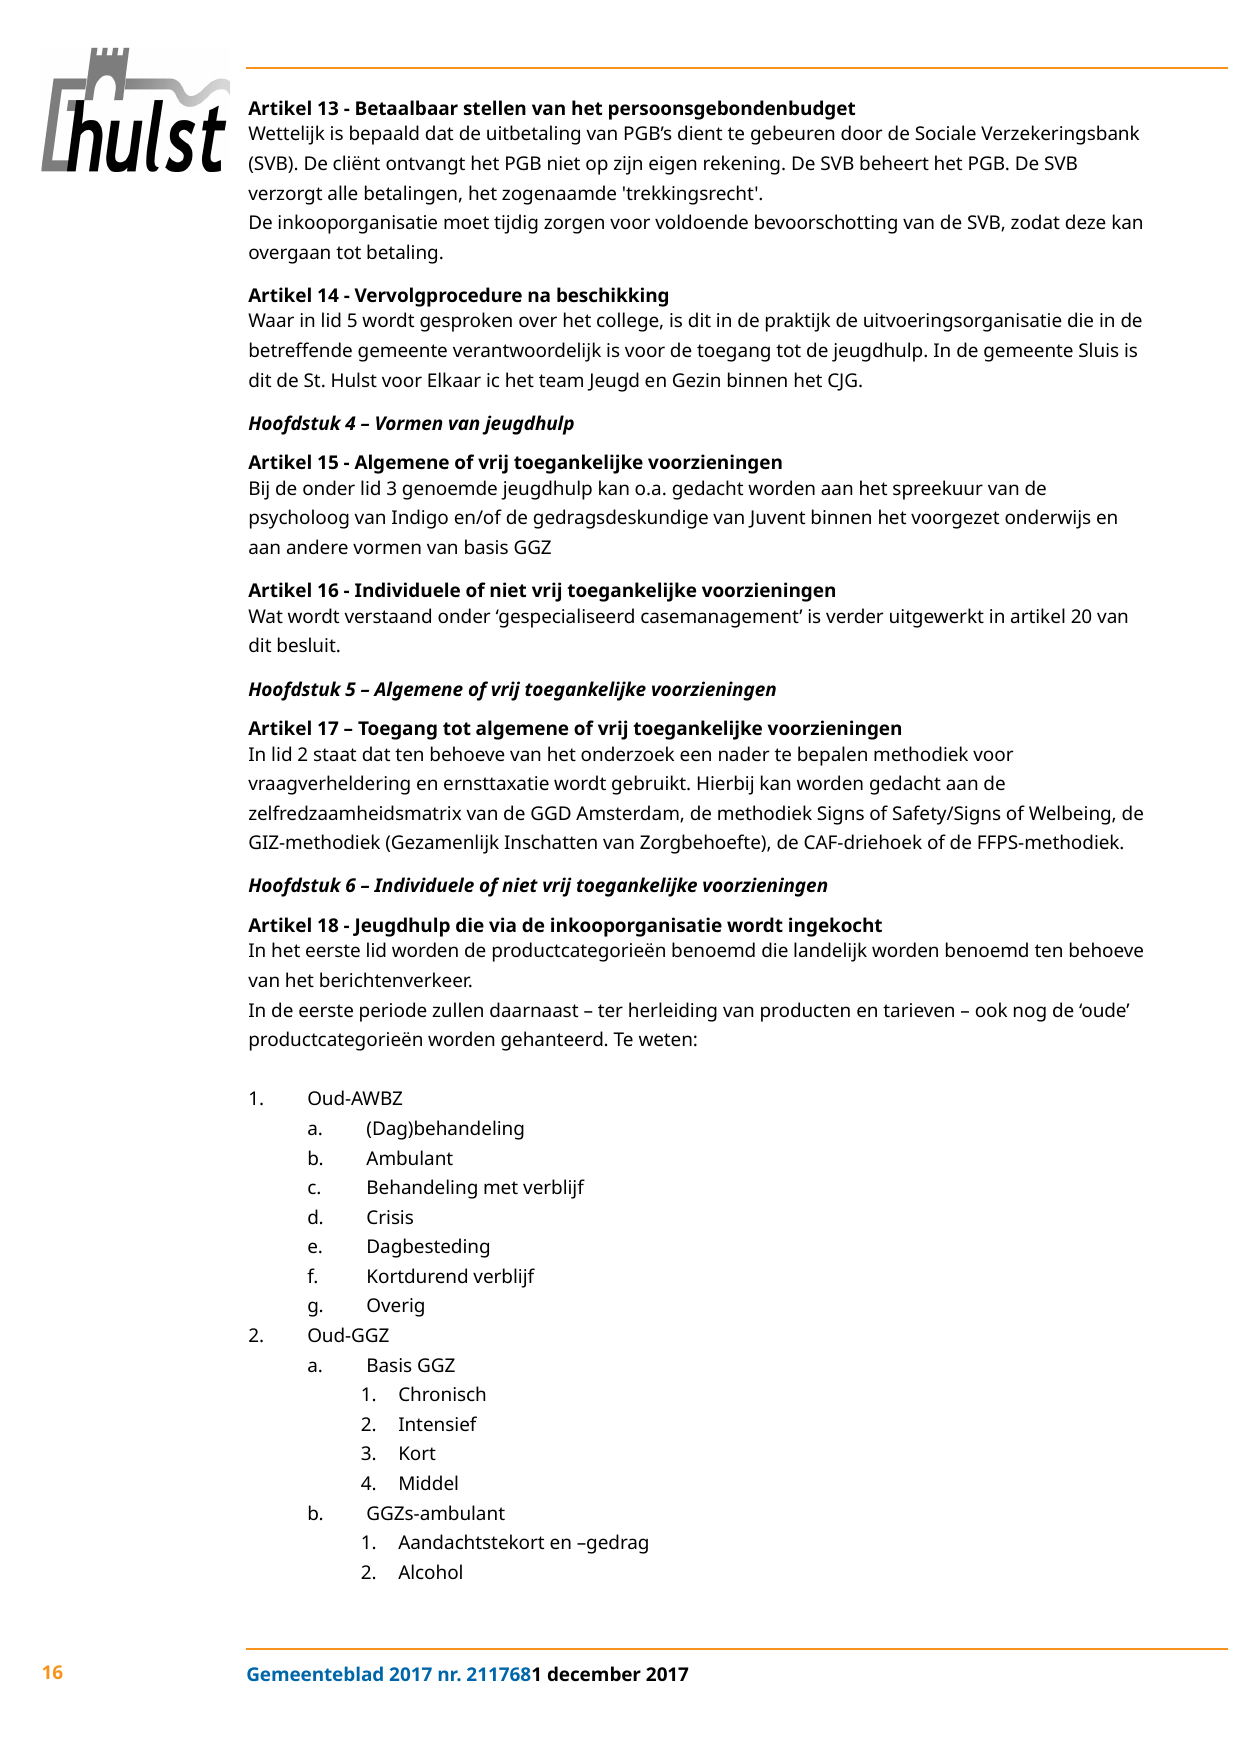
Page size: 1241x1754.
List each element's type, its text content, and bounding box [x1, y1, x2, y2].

list Basis GGZ [307, 1352, 1152, 1377]
text Artikel 14 - Vervolgprocedure na beschikking [248, 282, 1152, 308]
list Dagbesteding [307, 1233, 1152, 1259]
list Oud-GGZ [248, 1322, 1152, 1348]
text Hoofdstuk 4 – Vormen van jeugdhulp [248, 410, 1152, 436]
list GGZs-ambulant [307, 1500, 1152, 1525]
text Hoofdstuk 5 – Algemene of vrij toegankelijke voorzieningen [248, 676, 1152, 701]
text Waar in lid 5 wordt gesproken over het college, is dit in de praktijk de uitvoeringsorganisatie die in de betreffende gemeente verantwoordelijk is voor de toegang tot de jeugdhulp. In de gemeente Sluis is dit de St. Hulst voor Elkaar ic het team Jeugd en Gezin binnen het CJG. [248, 308, 1152, 393]
text Wettelijk is bepaald dat de uitbetaling van PGB’s dient te gebeuren door de Sociale Verzekeringsbank (SVB). De cliënt ontvangt het PGB niet op zijn eigen rekening. De SVB beheert het PGB. De SVB verzorgt alle betalingen, het zogenaamde 'trekkingsrecht'. [248, 121, 1152, 205]
list Kortdurend verblijf [307, 1263, 1152, 1289]
text In de eerste periode zullen daarnaast – ter herleiding van producten en tarieven – ook nog de ‘oude’ productcategorieën worden gehanteerd. Te weten: [248, 997, 1152, 1052]
text Artikel 13 - Betaalbaar stellen van het persoonsgebondenbudget [248, 95, 1152, 121]
list Crisis [307, 1204, 1152, 1229]
text Artikel 16 - Individuele of niet vrij toegankelijke voorzieningen [248, 577, 1152, 603]
text In het eerste lid worden de productcategorieën benoemd die landelijk worden benoemd ten behoeve van het berichtenverkeer. [248, 938, 1152, 993]
text Hoofdstuk 6 – Individuele of niet vrij toegankelijke voorzieningen [248, 873, 1152, 898]
list Alcohol [361, 1559, 1152, 1584]
text Artikel 18 - Jeugdhulp die via de inkooporganisatie wordt ingekocht [248, 912, 1152, 938]
text Artikel 17 – Toegang tot algemene of vrij toegankelijke voorzieningen [248, 715, 1152, 741]
picture [41, 47, 231, 172]
text Wat wordt verstaand onder ‘gespecialiseerd casemanagement’ is verder uitgewerkt in artikel 20 van dit besluit. [248, 603, 1152, 658]
text Artikel 15 - Algemene of vrij toegankelijke voorzieningen [248, 449, 1152, 475]
list Oud-AWBZ [248, 1086, 1152, 1111]
list Ambulant [307, 1145, 1152, 1170]
list Overig [307, 1293, 1152, 1318]
list Behandeling met verblijf [307, 1174, 1152, 1200]
list Kort [361, 1441, 1152, 1466]
list Chronisch [361, 1381, 1152, 1407]
text In lid 2 staat dat ten behoeve van het onderzoek een nader te bepalen methodiek voor vraagverheldering en ernsttaxatie wordt gebruikt. Hierbij kan worden gedacht aan de zelfredzaamheidsmatrix van de GGD Amsterdam, de methodiek Signs of Safety/Signs of Welbeing, de GIZ-methodiek (Gezamenlijk Inschatten van Zorgbehoefte), de CAF-driehoek of de FFPS-methodiek. [248, 741, 1152, 855]
list (Dag)behandeling [307, 1115, 1152, 1141]
text Bij de onder lid 3 genoemde jeugdhulp kan o.a. gedacht worden aan het spreekuur van de psycholoog van Indigo en/of de gedragsdeskundige van Juvent binnen het voorgezet onderwijs en aan andere vormen van basis GGZ [248, 475, 1152, 560]
text De inkooporganisatie moet tijdig zorgen voor voldoende bevoorschotting van de SVB, zodat deze kan overgaan tot betaling. [248, 209, 1152, 264]
list Intensief [361, 1411, 1152, 1437]
list Middel [361, 1470, 1152, 1496]
list Aandachtstekort en –gedrag [361, 1529, 1152, 1555]
